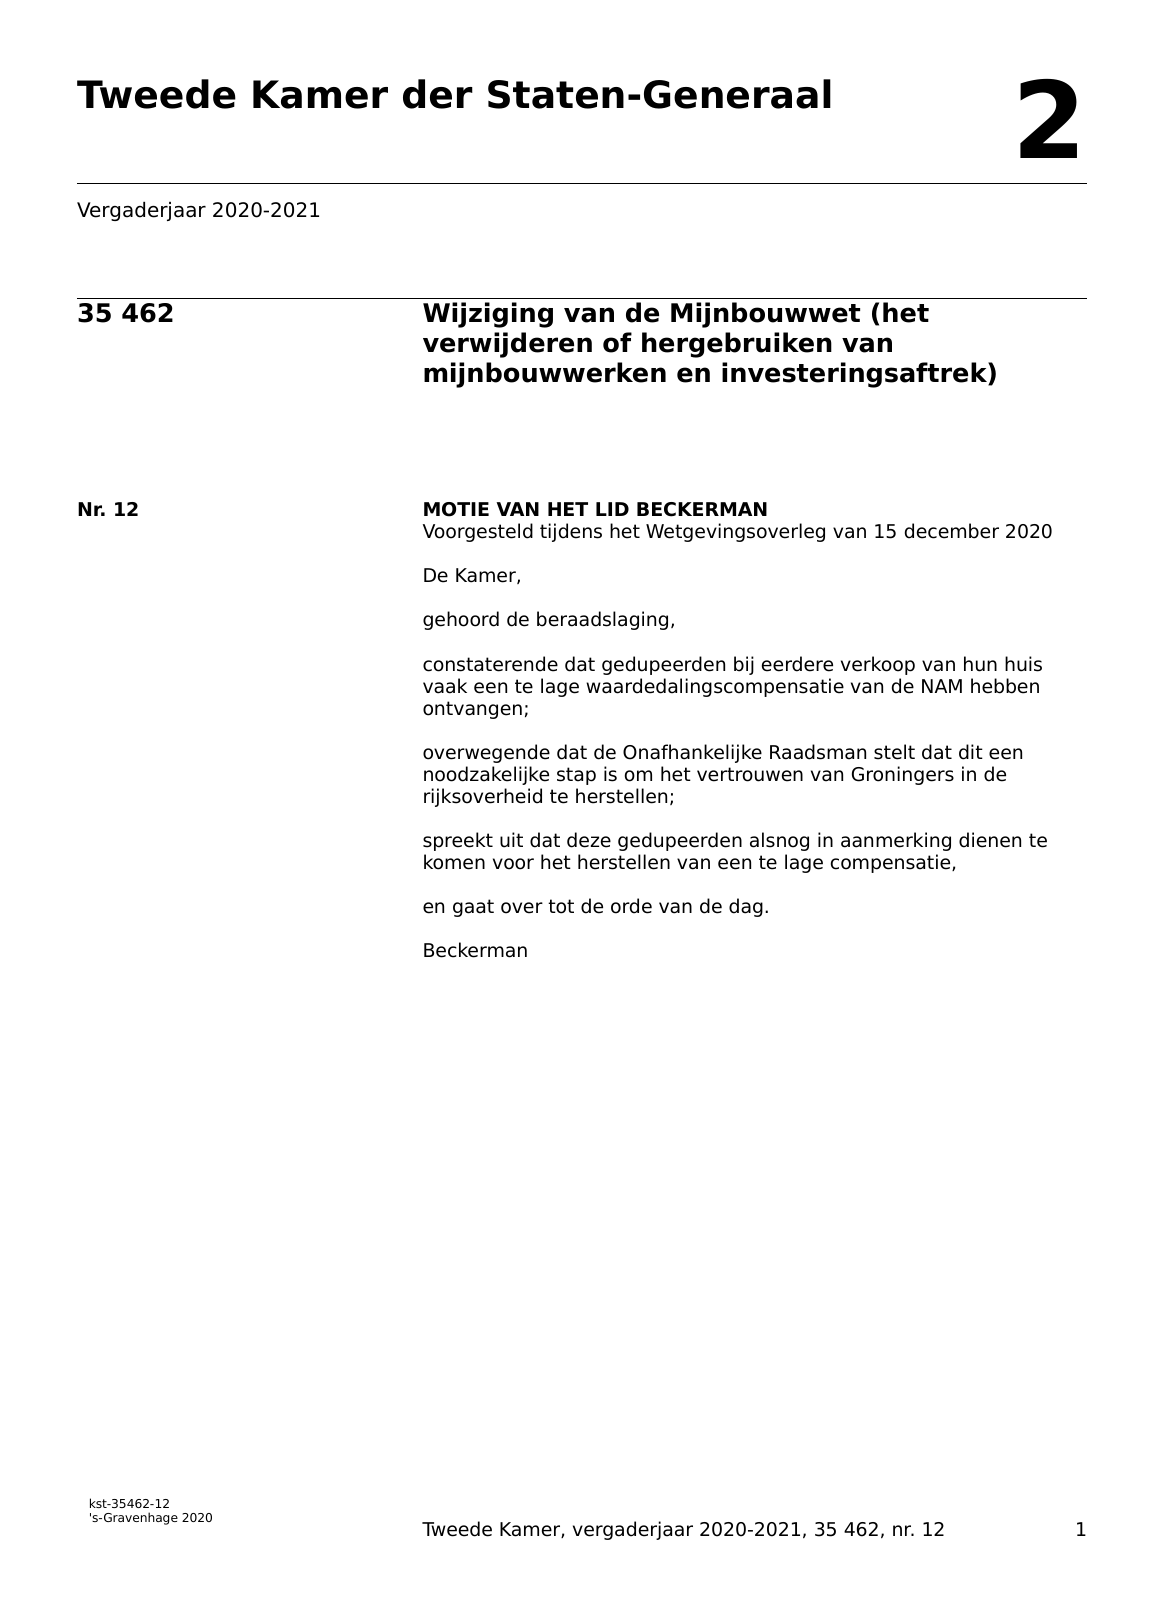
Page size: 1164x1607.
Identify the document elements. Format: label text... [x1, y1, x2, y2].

text De Kamer, [422, 565, 1087, 587]
table_header 2 [886, 59, 1087, 183]
subtitle Nr. 12 MOTIE VAN HET LID BECKERMAN [77, 499, 1087, 521]
text Voorgesteld tijdens het Wetgevingsoverleg van 15 december 2020 [422, 521, 1087, 543]
text kst-35462-12 [88, 1497, 323, 1511]
text overwegende dat de Onafhankelijke Raadsman stelt dat dit een noodzakelijke stap is om het vertrouwen van Groningers in de rijksoverheid te herstellen; [422, 742, 1087, 808]
text en gaat over tot de orde van de dag. [422, 896, 1087, 918]
table_header Tweede Kamer der Staten-Generaal [77, 59, 886, 183]
table_cell Vergaderjaar 2020-2021 [77, 184, 1087, 298]
text spreekt uit dat deze gedupeerden alsnog in aanmerking dienen te komen voor het herstellen van een te lage compensatie, [422, 830, 1087, 874]
text 's-Gravenhage 2020 [88, 1511, 323, 1525]
subtitle 35 462 Wijziging van de Mijnbouwwet (het verwijderen of hergebruiken van mijnbouwwerken en investeringsaftrek) [77, 299, 1087, 388]
text constaterende dat gedupeerden bij eerdere verkoop van hun huis vaak een te lage waardedalingscompensatie van de NAM hebben ontvangen; [422, 653, 1087, 719]
text Beckerman [422, 940, 1087, 962]
text gehoord de beraadslaging, [422, 609, 1087, 631]
